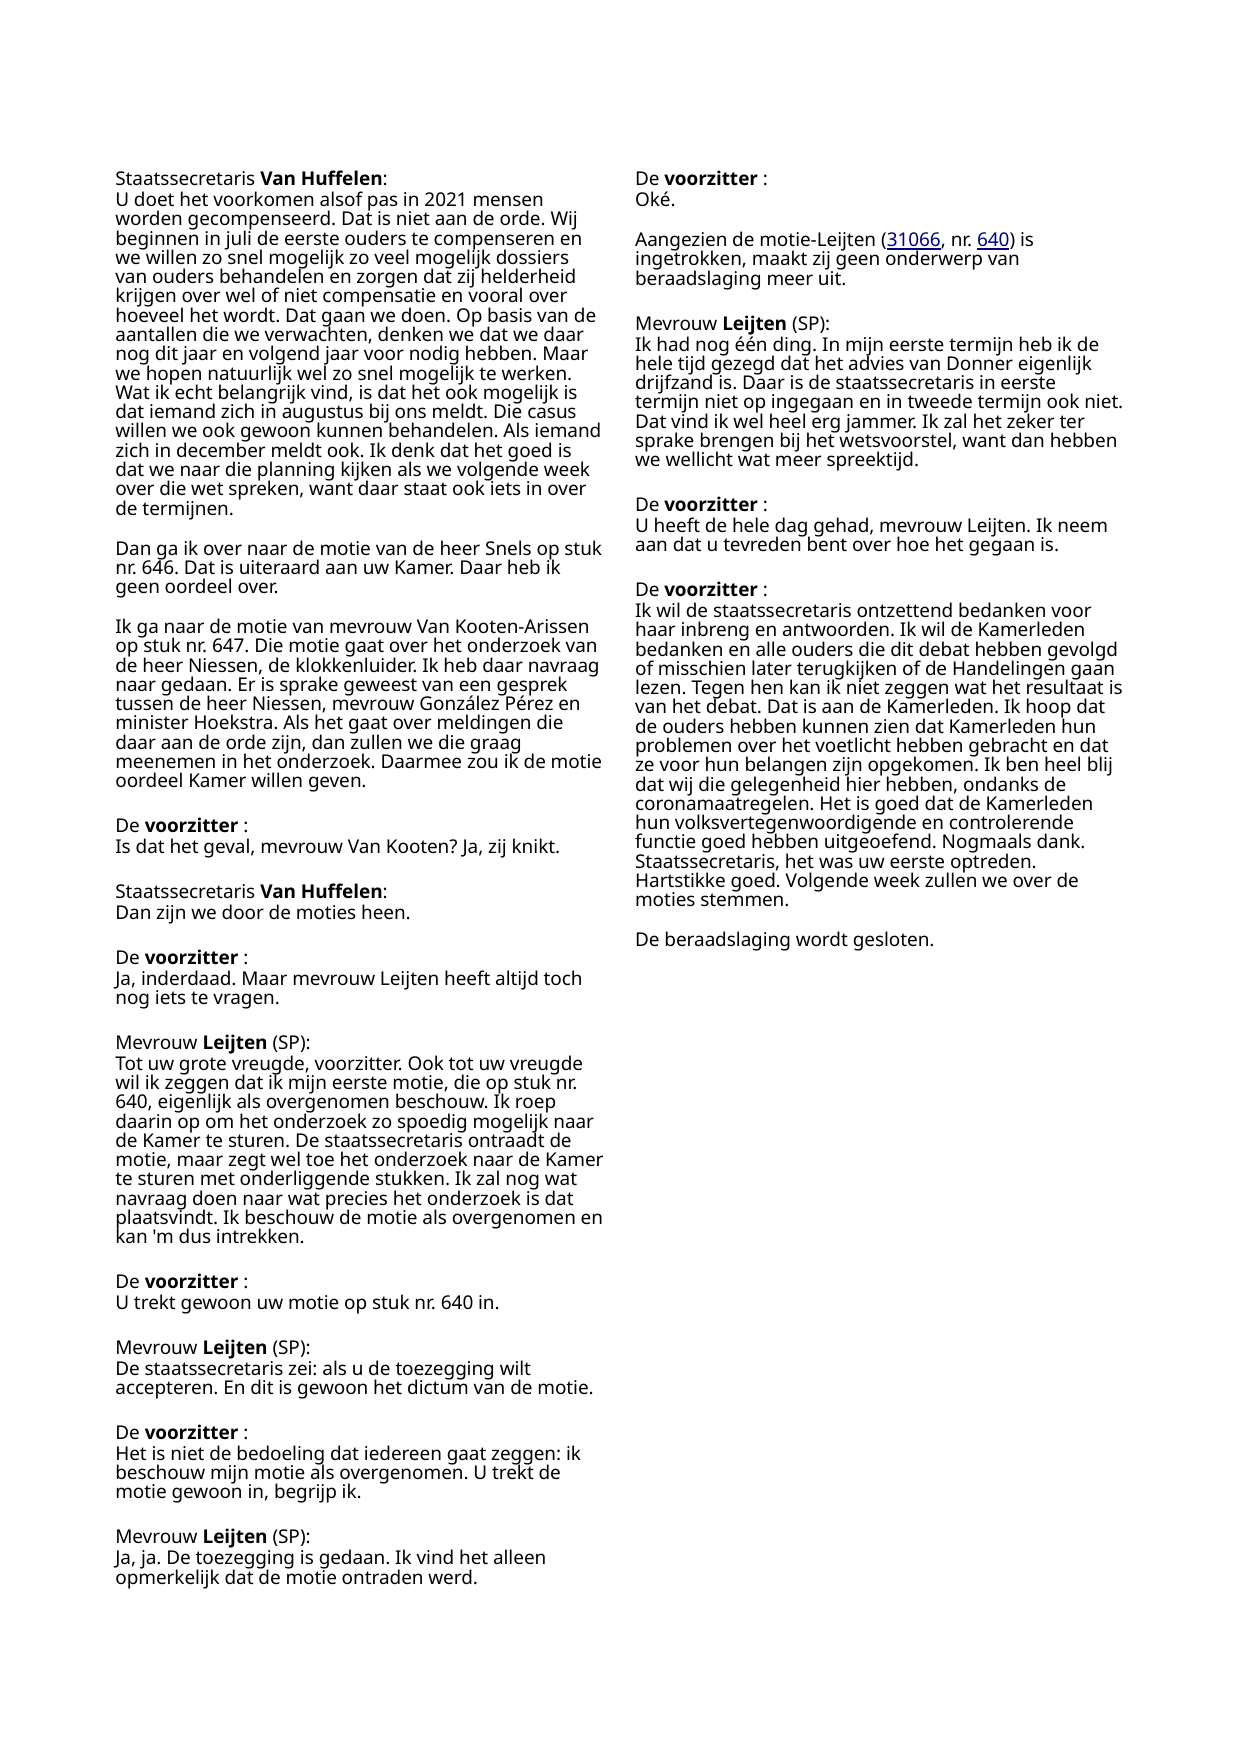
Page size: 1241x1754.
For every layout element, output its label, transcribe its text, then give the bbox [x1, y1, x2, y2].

text De voorzitter : [115, 944, 605, 970]
text Staatssecretaris Van Huffelen: [115, 878, 605, 904]
text De staatssecretaris zei: als u de toezegging wilt accepteren. En dit is gewoon het dictum van de motie. [115, 1360, 605, 1398]
text U doet het voorkomen alsof pas in 2021 mensen worden gecompenseerd. Dat is niet aan de orde. Wij beginnen in juli de eerste ouders te compenseren en we willen zo snel mogelijk zo veel mogelijk dossiers van ouders behandelen en zorgen dat zij helderheid krijgen over wel of niet compensatie en vooral over hoeveel het wordt. Dat gaan we doen. Op basis van de aantallen die we verwachten, denken we dat we daar nog dit jaar en volgend jaar voor nodig hebben. Maar we hopen natuurlijk wel zo snel mogelijk te werken. Wat ik echt belangrijk vind, is dat het ook mogelijk is dat iemand zich in augustus bij ons meldt. Die casus willen we ook gewoon kunnen behandelen. Als iemand zich in december meldt ook. Ik denk dat het goed is dat we naar die planning kijken als we volgende week over die wet spreken, want daar staat ook iets in over de termijnen. [115, 191, 605, 519]
text Dan ga ik over naar de motie van de heer Snels op stuk nr. 646. Dat is uiteraard aan uw Kamer. Daar heb ik geen oordeel over. [115, 539, 605, 597]
text Ja, inderdaad. Maar mevrouw Leijten heeft altijd toch nog iets te vragen. [115, 970, 605, 1008]
text Tot uw grote vreugde, voorzitter. Ook tot uw vreugde wil ik zeggen dat ik mijn eerste motie, die op stuk nr. 640, eigenlijk als overgenomen beschouw. Ik roep daarin op om het onderzoek zo spoedig mogelijk naar de Kamer te sturen. De staatssecretaris ontraadt de motie, maar zegt wel toe het onderzoek naar de Kamer te sturen met onderliggende stukken. Ik zal nog wat navraag doen naar wat precies het onderzoek is dat plaatsvindt. Ik beschouw de motie als overgenomen en kan 'm dus intrekken. [115, 1055, 605, 1247]
text Mevrouw Leijten (SP): [635, 310, 1125, 336]
text Aangezien de motie-Leijten (31066, nr. 640) is ingetrokken, maakt zij geen onderwerp van beraadslaging meer uit. [635, 231, 1125, 289]
text De voorzitter : [635, 576, 1125, 602]
text Oké. [635, 191, 1125, 210]
text Ik had nog één ding. In mijn eerste termijn heb ik de hele tijd gezegd dat het advies van Donner eigenlijk drijfzand is. Daar is de staatssecretaris in eerste termijn niet op ingegaan en in tweede termijn ook niet. Dat vind ik wel heel erg jammer. Ik zal het zeker ter sprake brengen bij het wetsvoorstel, want dan hebben we wellicht wat meer spreektijd. [635, 336, 1125, 470]
text Staatssecretaris Van Huffelen: [115, 165, 605, 191]
text U heeft de hele dag gehad, mevrouw Leijten. Ik neem aan dat u tevreden bent over hoe het gegaan is. [635, 517, 1125, 556]
text De voorzitter : [115, 1268, 605, 1294]
text De voorzitter : [635, 491, 1125, 517]
text De voorzitter : [635, 165, 1125, 191]
text Het is niet de bedoeling dat iedereen gaat zeggen: ik beschouw mijn motie als overgenomen. U trekt de motie gewoon in, begrijp ik. [115, 1445, 605, 1503]
text De voorzitter : [115, 1419, 605, 1445]
text De voorzitter : [115, 812, 605, 838]
text Ja, ja. De toezegging is gedaan. Ik vind het alleen opmerkelijk dat de motie ontraden werd. [115, 1549, 605, 1588]
text De beraadslaging wordt gesloten. [635, 931, 1125, 951]
text U trekt gewoon uw motie op stuk nr. 640 in. [115, 1294, 605, 1313]
text Dan zijn we door de moties heen. [115, 904, 605, 923]
text Mevrouw Leijten (SP): [115, 1524, 605, 1549]
text Ik wil de staatssecretaris ontzettend bedanken voor haar inbreng en antwoorden. Ik wil de Kamerleden bedanken en alle ouders die dit debat hebben gevolgd of misschien later terugkijken of de Handelingen gaan lezen. Tegen hen kan ik niet zeggen wat het resultaat is van het debat. Dat is aan de Kamerleden. Ik hoop dat de ouders hebben kunnen zien dat Kamerleden hun problemen over het voetlicht hebben gebracht en dat ze voor hun belangen zijn opgekomen. Ik ben heel blij dat wij die gelegenheid hier hebben, ondanks de coronamaatregelen. Het is goed dat de Kamerleden hun volksvertegenwoordigende en controlerende functie goed hebben uitgeoefend. Nogmaals dank. Staatssecretaris, het was uw eerste optreden. Hartstikke goed. Volgende week zullen we over de moties stemmen. [635, 602, 1125, 910]
text Is dat het geval, mevrouw Van Kooten? Ja, zij knikt. [115, 838, 605, 857]
text Mevrouw Leijten (SP): [115, 1334, 605, 1360]
text Mevrouw Leijten (SP): [115, 1029, 605, 1055]
text Ik ga naar de motie van mevrouw Van Kooten-Arissen op stuk nr. 647. Die motie gaat over het onderzoek van de heer Niessen, de klokkenluider. Ik heb daar navraag naar gedaan. Er is sprake geweest van een gesprek tussen de heer Niessen, mevrouw González Pérez en minister Hoekstra. Als het gaat over meldingen die daar aan de orde zijn, dan zullen we die graag meenemen in het onderzoek. Daarmee zou ik de motie oordeel Kamer willen geven. [115, 618, 605, 791]
